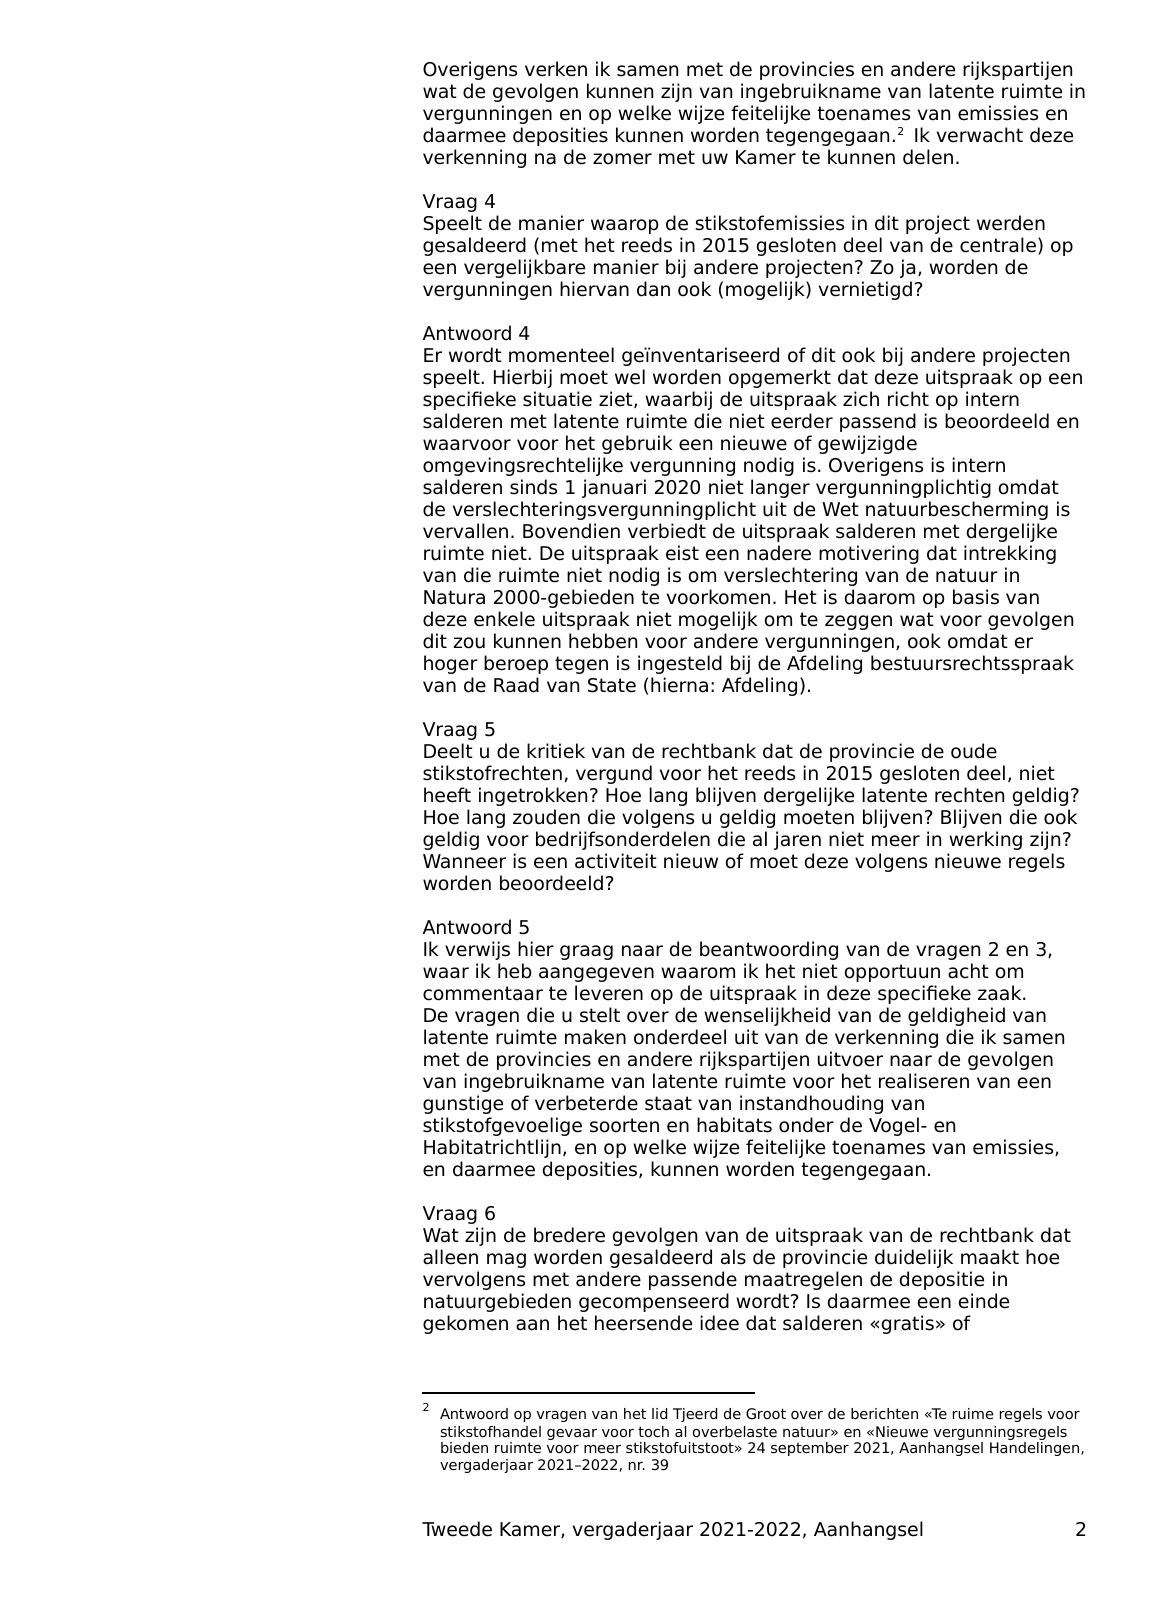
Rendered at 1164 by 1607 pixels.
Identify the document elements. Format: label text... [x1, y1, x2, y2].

text Antwoord 4 [422, 323, 1087, 345]
text Overigens verken ik samen met de provincies en andere rijkspartijen wat de gevolgen kunnen zijn van ingebruikname van latente ruimte in vergunningen en op welke wijze feitelijke toenames van emissies en daarmee deposities kunnen worden tegengegaan. Ik verwacht deze verkenning na de zomer met uw Kamer te kunnen delen. [422, 59, 1087, 169]
text Wat zijn de bredere gevolgen van de uitspraak van de rechtbank dat alleen mag worden gesaldeerd als de provincie duidelijk maakt hoe vervolgens met andere passende maatregelen de depositie in natuurgebieden gecompenseerd wordt? Is daarmee een einde gekomen aan het heersende idee dat salderen «gratis» of [422, 1225, 1087, 1335]
text Vraag 6 [422, 1203, 1087, 1225]
text Speelt de manier waarop de stikstofemissies in dit project werden gesaldeerd (met het reeds in 2015 gesloten deel van de centrale) op een vergelijkbare manier bij andere projecten? Zo ja, worden de vergunningen hiervan dan ook (mogelijk) vernietigd? [422, 213, 1087, 301]
text Er wordt momenteel geïnventariseerd of dit ook bij andere projecten speelt. Hierbij moet wel worden opgemerkt dat deze uitspraak op een specifieke situatie ziet, waarbij de uitspraak zich richt op intern salderen met latente ruimte die niet eerder passend is beoordeeld en waarvoor voor het gebruik een nieuwe of gewijzigde omgevingsrechtelijke vergunning nodig is. Overigens is intern salderen sinds 1 januari 2020 niet langer vergunningplichtig omdat de verslechteringsvergunningplicht uit de Wet natuurbescherming is vervallen. Bovendien verbiedt de uitspraak salderen met dergelijke ruimte niet. De uitspraak eist een nadere motivering dat intrekking van die ruimte niet nodig is om verslechtering van de natuur in Natura 2000-gebieden te voorkomen. Het is daarom op basis van deze enkele uitspraak niet mogelijk om te zeggen wat voor gevolgen dit zou kunnen hebben voor andere vergunningen, ook omdat er hoger beroep tegen is ingesteld bij de Afdeling bestuursrechtsspraak van de Raad van State (hierna: Afdeling). [422, 345, 1087, 697]
text De vragen die u stelt over de wenselijkheid van de geldigheid van latente ruimte maken onderdeel uit van de verkenning die ik samen met de provincies en andere rijkspartijen uitvoer naar de gevolgen van ingebruikname van latente ruimte voor het realiseren van een gunstige of verbeterde staat van instandhouding van stikstofgevoelige soorten en habitats onder de Vogel- en Habitatrichtlijn, en op welke wijze feitelijke toenames van emissies, en daarmee deposities, kunnen worden tegengegaan. [422, 1005, 1087, 1181]
text Ik verwijs hier graag naar de beantwoording van de vragen 2 en 3, waar ik heb aangegeven waarom ik het niet opportuun acht om commentaar te leveren op de uitspraak in deze specifieke zaak. [422, 939, 1087, 1005]
text Antwoord op vragen van het lid Tjeerd de Groot over de berichten «Te ruime regels voor stikstofhandel gevaar voor toch al overbelaste natuur» en «Nieuwe vergunningsregels bieden ruimte voor meer stikstofuitstoot» 24 september 2021, Aanhangsel Handelingen, vergaderjaar 2021–2022, nr. 39 [422, 1402, 1087, 1474]
text Deelt u de kritiek van de rechtbank dat de provincie de oude stikstofrechten, vergund voor het reeds in 2015 gesloten deel, niet heeft ingetrokken? Hoe lang blijven dergelijke latente rechten geldig? Hoe lang zouden die volgens u geldig moeten blijven? Blijven die ook geldig voor bedrijfsonderdelen die al jaren niet meer in werking zijn? Wanneer is een activiteit nieuw of moet deze volgens nieuwe regels worden beoordeeld? [422, 741, 1087, 895]
text Vraag 5 [422, 719, 1087, 741]
text Vraag 4 [422, 191, 1087, 213]
text Antwoord 5 [422, 917, 1087, 939]
